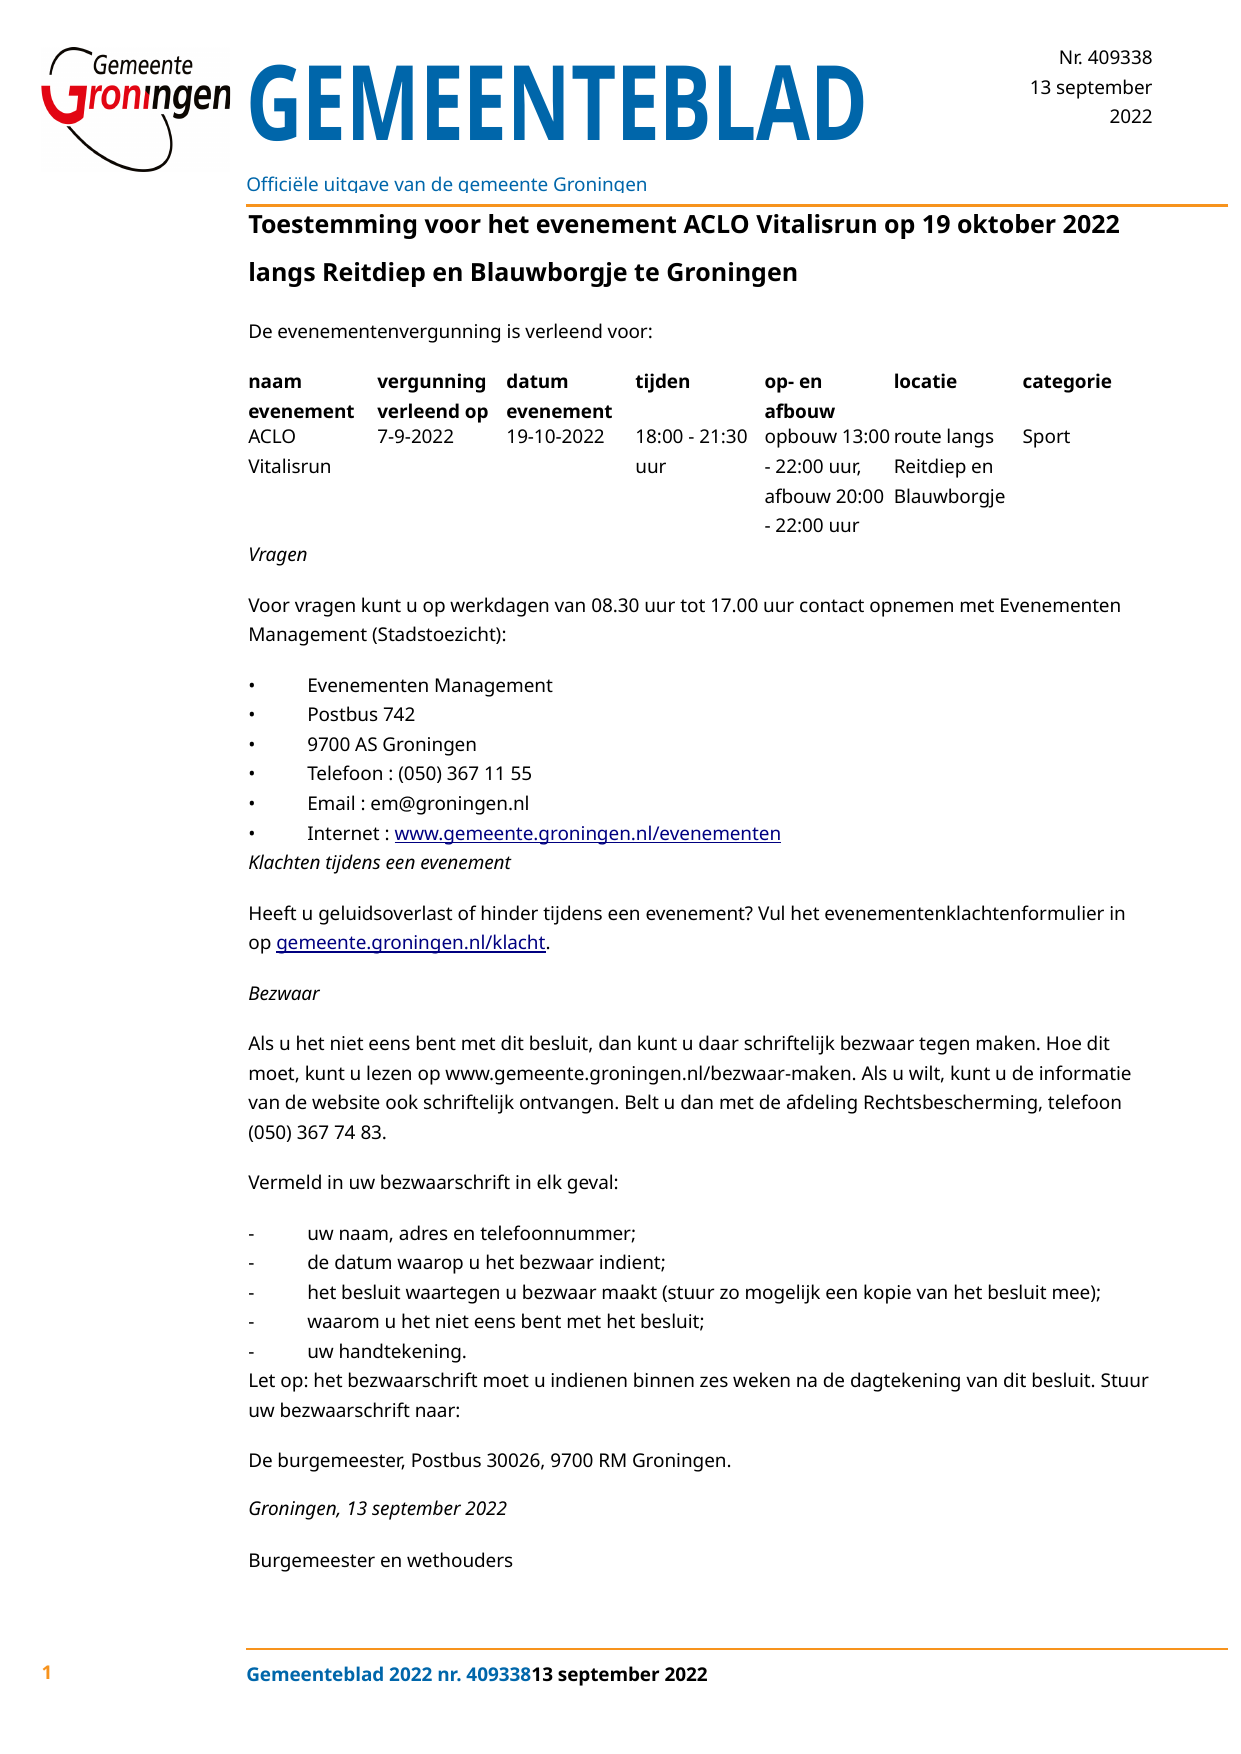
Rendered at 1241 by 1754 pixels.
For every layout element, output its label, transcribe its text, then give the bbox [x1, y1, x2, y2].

text Als u het niet eens bent met dit besluit, dan kunt u daar schriftelijk bezwaar tegen maken. Hoe dit moet, kunt u lezen op www.gemeente.groningen.nl/bezwaar-maken. Als u wilt, kunt u de informatie van de website ook schriftelijk ontvangen. Belt u dan met de afdeling Rechtsbescherming, telefoon (050) 367 74 83. [248, 1030, 1152, 1145]
list Email : em@groningen.nl [248, 790, 1152, 816]
list de datum waarop u het bezwaar indient; [248, 1249, 1152, 1275]
table_cell 18:00 - 21:30 uur [635, 424, 764, 538]
text Bezwaar [248, 980, 1152, 1006]
table_cell Sport [1023, 424, 1152, 538]
table_header tijden [635, 369, 764, 424]
list Evenementen Management [248, 672, 1152, 698]
table_cell 19-10-2022 [506, 424, 635, 538]
list 9700 AS Groningen [248, 731, 1152, 757]
list Postbus 742 [248, 701, 1152, 727]
text Vragen [248, 541, 1152, 567]
table_header vergunning verleend op [377, 369, 506, 424]
text De burgemeester, Postbus 30026, 9700 RM Groningen. [248, 1448, 1152, 1473]
list uw naam, adres en telefoonnummer; [248, 1220, 1152, 1246]
text Vermeld in uw bezwaarschrift in elk geval: [248, 1169, 1152, 1195]
picture [41, 47, 231, 172]
text Let op: het bezwaarschrift moet u indienen binnen zes weken na de dagtekening van dit besluit. Stuur uw bezwaarschrift naar: [248, 1368, 1152, 1423]
table_cell ACLO Vitalisrun [248, 424, 377, 538]
text Toestemming voor het evenement ACLO Vitalisrun op 19 oktober 2022 langs Reitdiep en Blauwborgje te Groningen [248, 207, 1152, 288]
list Internet : www.gemeente.groningen.nl/evenementen [248, 820, 1152, 846]
list Telefoon : (050) 367 11 55 [248, 761, 1152, 786]
text Groningen, 13 september 2022 [248, 1496, 1152, 1521]
table_header naam evenement [248, 369, 377, 424]
table_header datum evenement [506, 369, 635, 424]
table_header op- en afbouw [764, 369, 893, 424]
list waarom u het niet eens bent met het besluit; [248, 1308, 1152, 1334]
text Heeft u geluidsoverlast of hinder tijdens een evenement? Vul het evenementenklachtenformulier in op gemeente.groningen.nl/klacht. [248, 900, 1152, 955]
list het besluit waartegen u bezwaar maakt (stuur zo mogelijk een kopie van het besluit mee); [248, 1279, 1152, 1305]
table_cell opbouw 13:00 - 22:00 uur, afbouw 20:00 - 22:00 uur [764, 424, 893, 538]
text De evenementenvergunning is verleend voor: [248, 318, 1152, 344]
table_header locatie [894, 369, 1022, 424]
list uw handtekening. [248, 1338, 1152, 1364]
table_cell route langs Reitdiep en Blauwborgje [894, 424, 1022, 538]
text Voor vragen kunt u op werkdagen van 08.30 uur tot 17.00 uur contact opnemen met Evenementen Management (Stadstoezicht): [248, 592, 1152, 647]
table_cell 7-9-2022 [377, 424, 506, 538]
text Klachten tijdens een evenement [248, 849, 1152, 875]
text Burgemeester en wethouders [248, 1547, 1152, 1573]
table_header categorie [1023, 369, 1152, 424]
